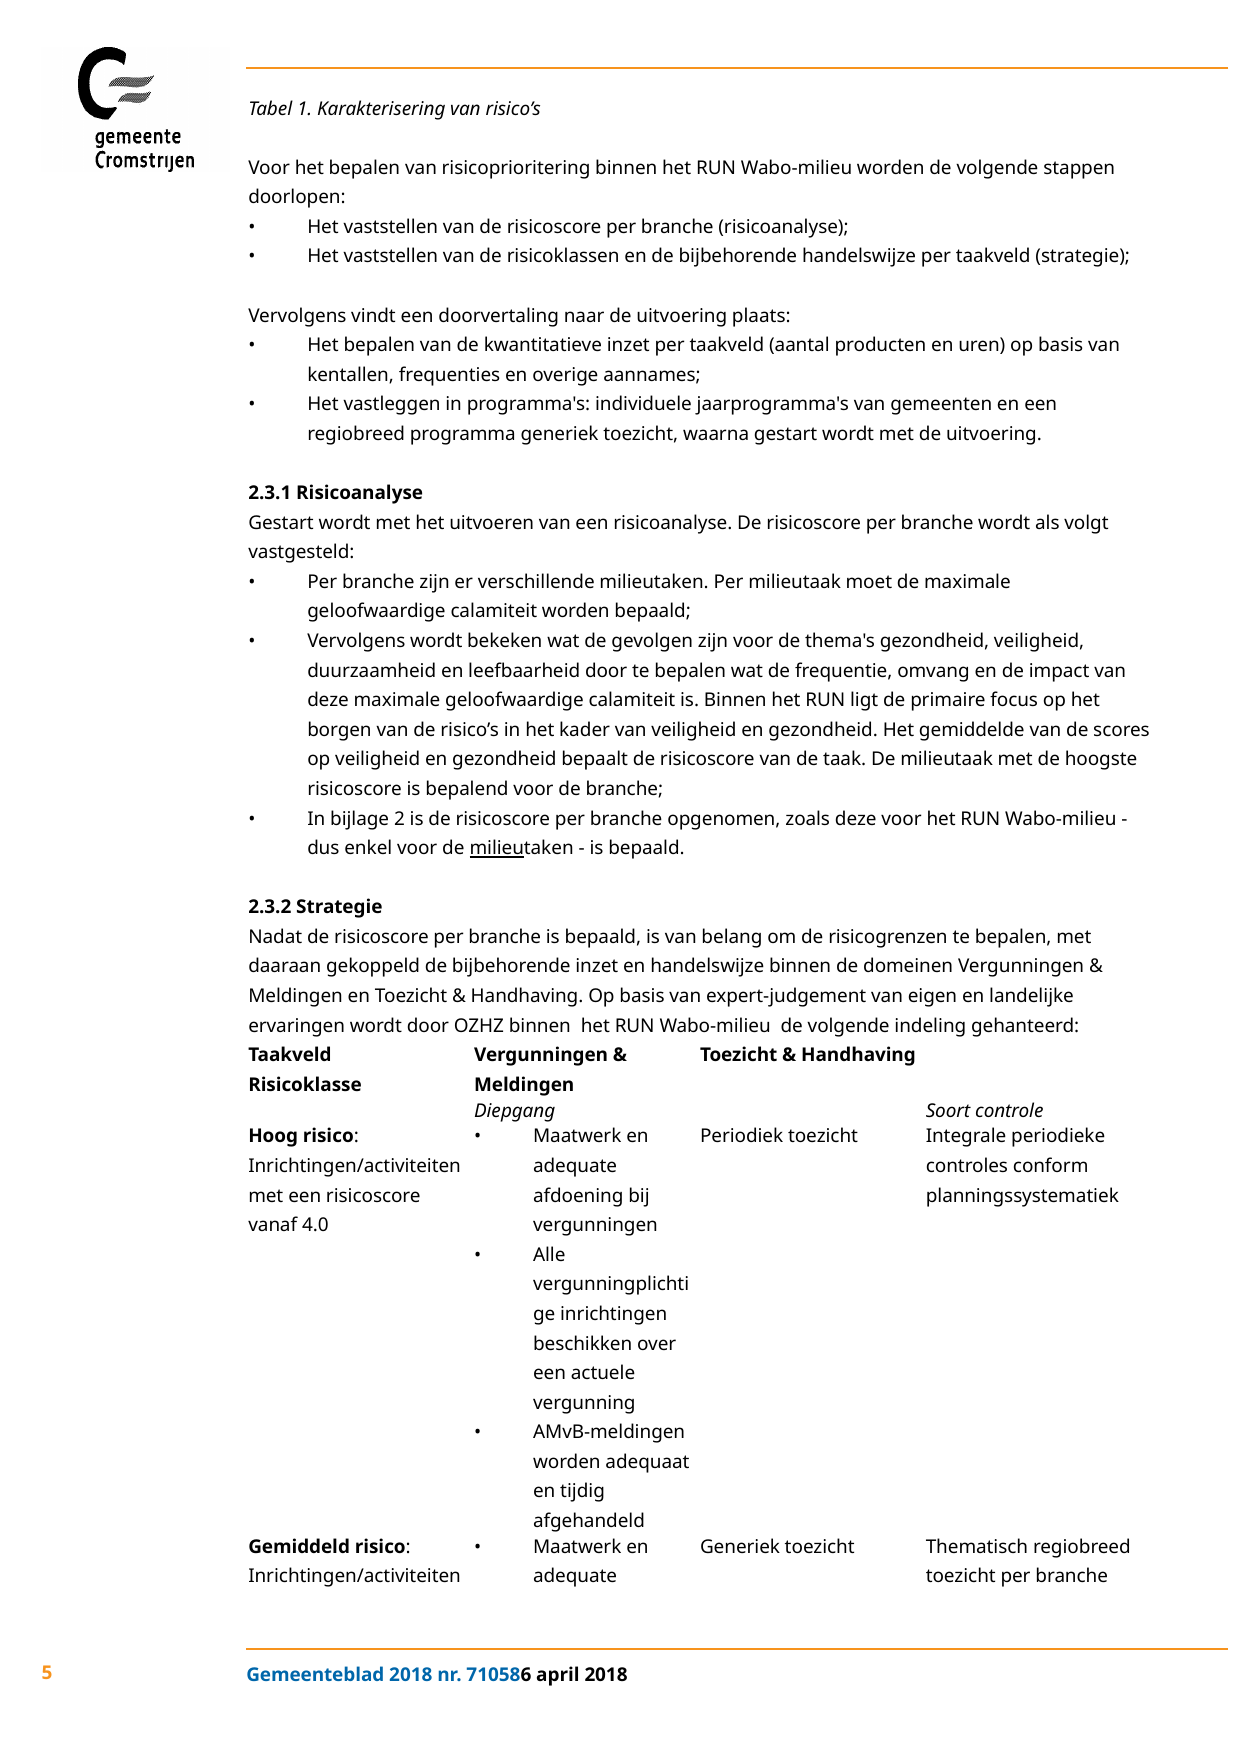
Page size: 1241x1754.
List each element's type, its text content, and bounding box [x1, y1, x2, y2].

list Het vaststellen van de risicoklassen en de bijbehorende handelswijze per taakveld (strategie); [248, 243, 1152, 268]
table_cell Diepgang [474, 1097, 700, 1123]
table_cell [700, 1097, 926, 1123]
table_cell [248, 1097, 474, 1123]
list In bijlage 2 is de risicoscore per branche opgenomen, zoals deze voor het RUN Wabo-milieu - dus enkel voor de milieutaken - is bepaald. [248, 805, 1152, 860]
picture [41, 47, 231, 172]
list Het vastleggen in programma's: individuele jaarprogramma's van gemeenten en een regiobreed programma generiek toezicht, waarna gestart wordt met de uitvoering. [248, 391, 1152, 446]
list Het vaststellen van de risicoscore per branche (risicoanalyse); [248, 213, 1152, 239]
table_cell Hoog risico: Inrichtingen/activiteiten met een risicoscore vanaf 4.0 [248, 1123, 474, 1533]
list Per branche zijn er verschillende milieutaken. Per milieutaak moet de maximale geloofwaardige calamiteit worden bepaald; [248, 568, 1152, 623]
table_cell Gemiddeld risico: Inrichtingen/activiteiten [248, 1533, 474, 1588]
table_header Vergunningen & Meldingen [474, 1042, 700, 1097]
text 2.3.2 Strategie [248, 893, 1152, 919]
table_header Toezicht & Handhaving [700, 1042, 1152, 1097]
text 2.3.1 Risicoanalyse [248, 479, 1152, 505]
table_cell Generiek toezicht [700, 1533, 926, 1588]
list Het bepalen van de kwantitatieve inzet per taakveld (aantal producten en uren) op basis van kentallen, frequenties en overige aannames; [248, 331, 1152, 387]
text Vervolgens vindt een doorvertaling naar de uitvoering plaats: [248, 302, 1152, 328]
table_cell Soort controle [926, 1097, 1152, 1123]
table_cell Maatwerk en adequate afdoening bij vergunningen Alle vergunningplichtige inrichtingen beschikken over een actuele vergunning AMvB-meldingen worden adequaat en tijdig afgehandeld [474, 1123, 700, 1533]
table_header Taakveld Risicoklasse [248, 1042, 474, 1097]
table_cell Integrale periodieke controles conform planningssystematiek [926, 1123, 1152, 1533]
table_cell Periodiek toezicht [700, 1123, 926, 1533]
text Gestart wordt met het uitvoeren van een risicoanalyse. De risicoscore per branche wordt als volgt vastgesteld: [248, 509, 1152, 564]
text Nadat de risicoscore per branche is bepaald, is van belang om de risicogrenzen te bepalen, met daaraan gekoppeld de bijbehorende inzet en handelswijze binnen de domeinen Vergunningen & Meldingen en Toezicht & Handhaving. Op basis van expert-judgement van eigen en landelijke ervaringen wordt door OZHZ binnen het RUN Wabo-milieu de volgende indeling gehanteerd: [248, 923, 1152, 1038]
table_cell Thematisch regiobreed toezicht per branche [926, 1533, 1152, 1588]
text Voor het bepalen van risicoprioritering binnen het RUN Wabo-milieu worden de volgende stappen doorlopen: [248, 154, 1152, 209]
list Vervolgens wordt bekeken wat de gevolgen zijn voor de thema's gezondheid, veiligheid, duurzaamheid en leefbaarheid door te bepalen wat de frequentie, omvang en de impact van deze maximale geloofwaardige calamiteit is. Binnen het RUN ligt de primaire focus op het borgen van de risico’s in het kader van veiligheid en gezondheid. Het gemiddelde van de scores op veiligheid en gezondheid bepaalt de risicoscore van de taak. De milieutaak met de hoogste risicoscore is bepalend voor de branche; [248, 627, 1152, 801]
table_cell Maatwerk en adequate [474, 1533, 700, 1588]
text Tabel 1. Karakterisering van risico’s [248, 95, 1152, 121]
